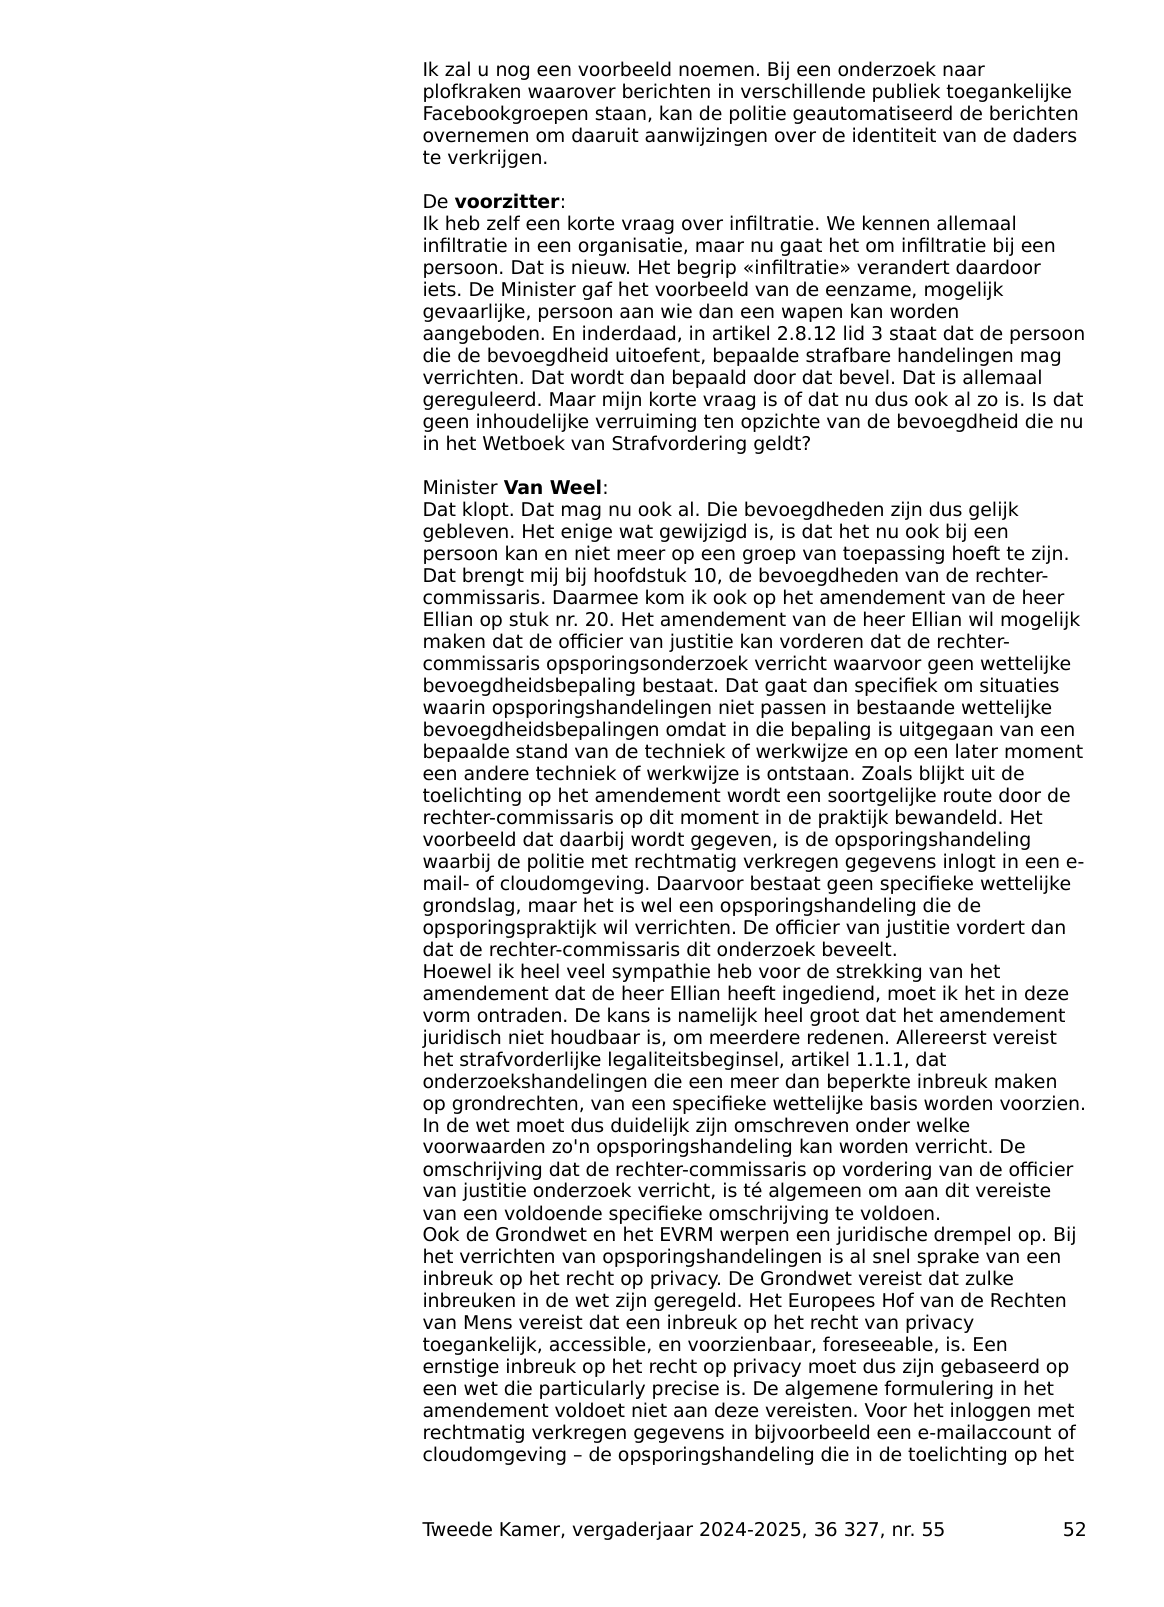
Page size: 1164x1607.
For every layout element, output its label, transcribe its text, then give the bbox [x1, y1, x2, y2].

text Dat klopt. Dat mag nu ook al. Die bevoegdheden zijn dus gelijk gebleven. Het enige wat gewijzigd is, is dat het nu ook bij een persoon kan en niet meer op een groep van toepassing hoeft te zijn. [422, 499, 1087, 565]
text Ik zal u nog een voorbeeld noemen. Bij een onderzoek naar plofkraken waarover berichten in verschillende publiek toegankelijke Facebookgroepen staan, kan de politie geautomatiseerd de berichten overnemen om daaruit aanwijzingen over de identiteit van de daders te verkrijgen. [422, 59, 1087, 169]
text Ook de Grondwet en het EVRM werpen een juridische drempel op. Bij het verrichten van opsporingshandelingen is al snel sprake van een inbreuk op het recht op privacy. De Grondwet vereist dat zulke inbreuken in de wet zijn geregeld. Het Europees Hof van de Rechten van Mens vereist dat een inbreuk op het recht van privacy toegankelijk, accessible, en voorzienbaar, foreseeable, is. Een ernstige inbreuk op het recht op privacy moet dus zijn gebaseerd op een wet die particularly precise is. De algemene formulering in het amendement voldoet niet aan deze vereisten. Voor het inloggen met rechtmatig verkregen gegevens in bijvoorbeeld een e-mailaccount of cloudomgeving – de opsporingshandeling die in de toelichting op het [422, 1224, 1087, 1466]
text Ik heb zelf een korte vraag over infiltratie. We kennen allemaal infiltratie in een organisatie, maar nu gaat het om infiltratie bij een persoon. Dat is nieuw. Het begrip «infiltratie» verandert daardoor iets. De Minister gaf het voorbeeld van de eenzame, mogelijk gevaarlijke, persoon aan wie dan een wapen kan worden aangeboden. En inderdaad, in artikel 2.8.12 lid 3 staat dat de persoon die de bevoegdheid uitoefent, bepaalde strafbare handelingen mag verrichten. Dat wordt dan bepaald door dat bevel. Dat is allemaal gereguleerd. Maar mijn korte vraag is of dat nu dus ook al zo is. Is dat geen inhoudelijke verruiming ten opzichte van de bevoegdheid die nu in het Wetboek van Strafvordering geldt? [422, 213, 1087, 455]
text De voorzitter: [422, 191, 1087, 213]
text Dat brengt mij bij hoofdstuk 10, de bevoegdheden van de rechter-commissaris. Daarmee kom ik ook op het amendement van de heer Ellian op stuk nr. 20. Het amendement van de heer Ellian wil mogelijk maken dat de officier van justitie kan vorderen dat de rechter-commissaris opsporingsonderzoek verricht waarvoor geen wettelijke bevoegdheidsbepaling bestaat. Dat gaat dan specifiek om situaties waarin opsporingshandelingen niet passen in bestaande wettelijke bevoegdheidsbepalingen omdat in die bepaling is uitgegaan van een bepaalde stand van de techniek of werkwijze en op een later moment een andere techniek of werkwijze is ontstaan. Zoals blijkt uit de toelichting op het amendement wordt een soortgelijke route door de rechter-commissaris op dit moment in de praktijk bewandeld. Het voorbeeld dat daarbij wordt gegeven, is de opsporingshandeling waarbij de politie met rechtmatig verkregen gegevens inlogt in een e-mail- of cloudomgeving. Daarvoor bestaat geen specifieke wettelijke grondslag, maar het is wel een opsporingshandeling die de opsporingspraktijk wil verrichten. De officier van justitie vordert dan dat de rechter-commissaris dit onderzoek beveelt. [422, 565, 1087, 961]
text Hoewel ik heel veel sympathie heb voor de strekking van het amendement dat de heer Ellian heeft ingediend, moet ik het in deze vorm ontraden. De kans is namelijk heel groot dat het amendement juridisch niet houdbaar is, om meerdere redenen. Allereerst vereist het strafvorderlijke legaliteitsbeginsel, artikel 1.1.1, dat onderzoekshandelingen die een meer dan beperkte inbreuk maken op grondrechten, van een specifieke wettelijke basis worden voorzien. In de wet moet dus duidelijk zijn omschreven onder welke voorwaarden zo'n opsporingshandeling kan worden verricht. De omschrijving dat de rechter-commissaris op vordering van de officier van justitie onderzoek verricht, is té algemeen om aan dit vereiste van een voldoende specifieke omschrijving te voldoen. [422, 961, 1087, 1224]
text Minister Van Weel: [422, 477, 1087, 499]
